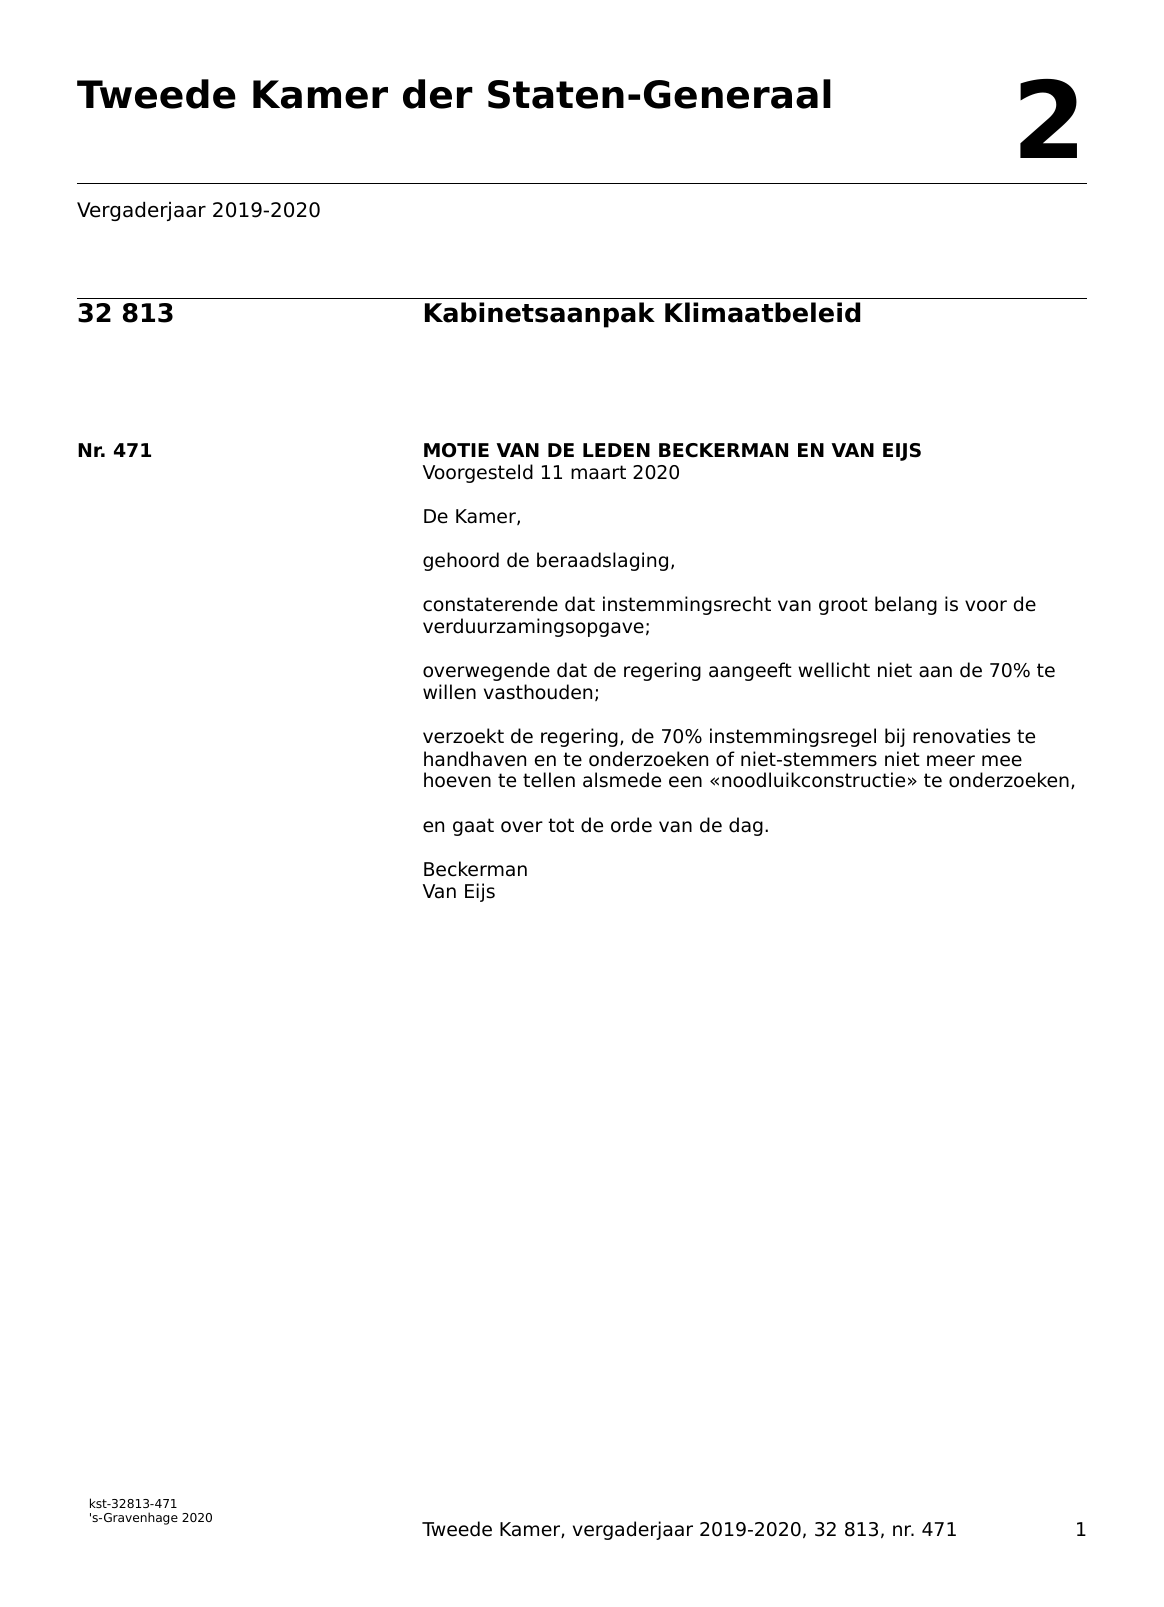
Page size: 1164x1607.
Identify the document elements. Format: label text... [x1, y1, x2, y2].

text gehoord de beraadslaging, [422, 550, 1087, 572]
text Voorgesteld 11 maart 2020 [422, 462, 1087, 484]
subtitle 32 813 Kabinetsaanpak Klimaatbeleid [77, 299, 1087, 329]
text De Kamer, [422, 506, 1087, 528]
text verzoekt de regering, de 70% instemmingsregel bij renovaties te handhaven en te onderzoeken of niet-stemmers niet meer mee hoeven te tellen alsmede een «noodluikconstructie» te onderzoeken, [422, 726, 1087, 792]
text en gaat over tot de orde van de dag. [422, 814, 1087, 837]
text Beckerman [422, 859, 1087, 881]
table_header Tweede Kamer der Staten-Generaal [77, 59, 886, 183]
subtitle Nr. 471 MOTIE VAN DE LEDEN BECKERMAN EN VAN EIJS [77, 440, 1087, 462]
text Van Eijs [422, 881, 1087, 903]
table_cell Vergaderjaar 2019-2020 [77, 184, 1087, 298]
text overwegende dat de regering aangeeft wellicht niet aan de 70% te willen vasthouden; [422, 660, 1087, 704]
text kst-32813-471 [88, 1497, 323, 1511]
text constaterende dat instemmingsrecht van groot belang is voor de verduurzamingsopgave; [422, 594, 1087, 638]
text 's-Gravenhage 2020 [88, 1511, 323, 1525]
table_header 2 [886, 59, 1087, 183]
